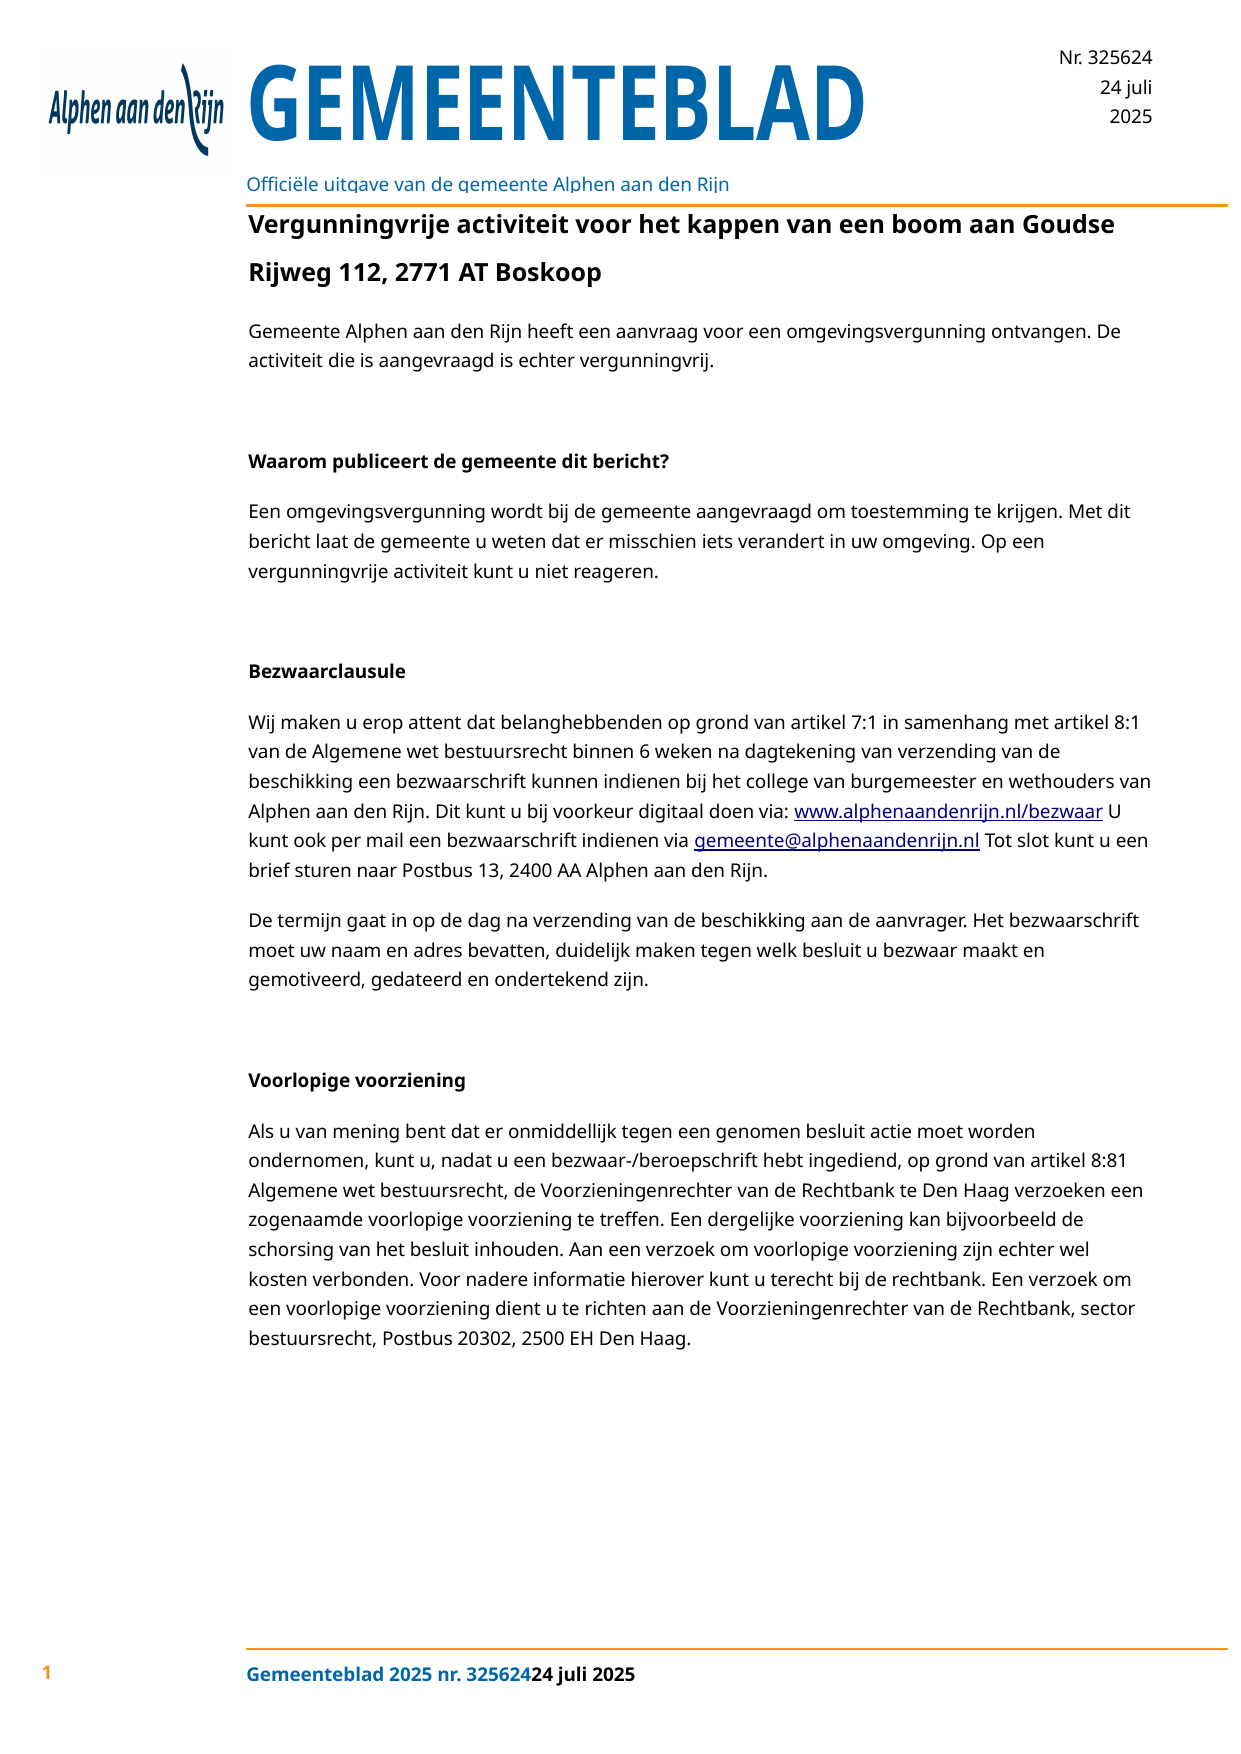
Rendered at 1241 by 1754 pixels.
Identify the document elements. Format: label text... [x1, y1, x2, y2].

text De termijn gaat in op de dag na verzending van de beschikking aan de aanvrager. Het bezwaarschrift moet uw naam en adres bevatten, duidelijk maken tegen welk besluit u bezwaar maakt en gemotiveerd, gedateerd en ondertekend zijn. [248, 907, 1152, 992]
text Als u van mening bent dat er onmiddellijk tegen een genomen besluit actie moet worden ondernomen, kunt u, nadat u een bezwaar-/beroepschrift hebt ingediend, op grond van artikel 8:81 Algemene wet bestuursrecht, de Voorzieningenrechter van de Rechtbank te Den Haag verzoeken een zogenaamde voorlopige voorziening te treffen. Een dergelijke voorziening kan bijvoorbeeld de schorsing van het besluit inhouden. Aan een verzoek om voorlopige voorziening zijn echter wel kosten verbonden. Voor nadere informatie hierover kunt u terecht bij de rechtbank. Een verzoek om een voorlopige voorziening dient u te richten aan de Voorzieningenrechter van de Rechtbank, sector bestuursrecht, Postbus 20302, 2500 EH Den Haag. [248, 1118, 1152, 1351]
text Voorlopige voorziening [248, 1067, 1152, 1093]
text Vergunningvrije activiteit voor het kappen van een boom aan Goudse Rijweg 112, 2771 AT Boskoop [248, 207, 1152, 288]
picture [41, 47, 231, 172]
text Wij maken u erop attent dat belanghebbenden op grond van artikel 7:1 in samenhang met artikel 8:1 van de Algemene wet bestuursrecht binnen 6 weken na dagtekening van verzending van de beschikking een bezwaarschrift kunnen indienen bij het college van burgemeester en wethouders van Alphen aan den Rijn. Dit kunt u bij voorkeur digitaal doen via: www.alphenaandenrijn.nl/bezwaar U kunt ook per mail een bezwaarschrift indienen via gemeente@alphenaandenrijn.nl Tot slot kunt u een brief sturen naar Postbus 13, 2400 AA Alphen aan den Rijn. [248, 709, 1152, 883]
text Bezwaarclausule [248, 659, 1152, 684]
text Een omgevingsvergunning wordt bij de gemeente aangevraagd om toestemming te krijgen. Met dit bericht laat de gemeente u weten dat er misschien iets verandert in uw omgeving. Op een vergunningvrije activiteit kunt u niet reageren. [248, 499, 1152, 584]
text Waarom publiceert de gemeente dit bericht? [248, 448, 1152, 474]
text Gemeente Alphen aan den Rijn heeft een aanvraag voor een omgevingsvergunning ontvangen. De activiteit die is aangevraagd is echter vergunningvrij. [248, 318, 1152, 373]
